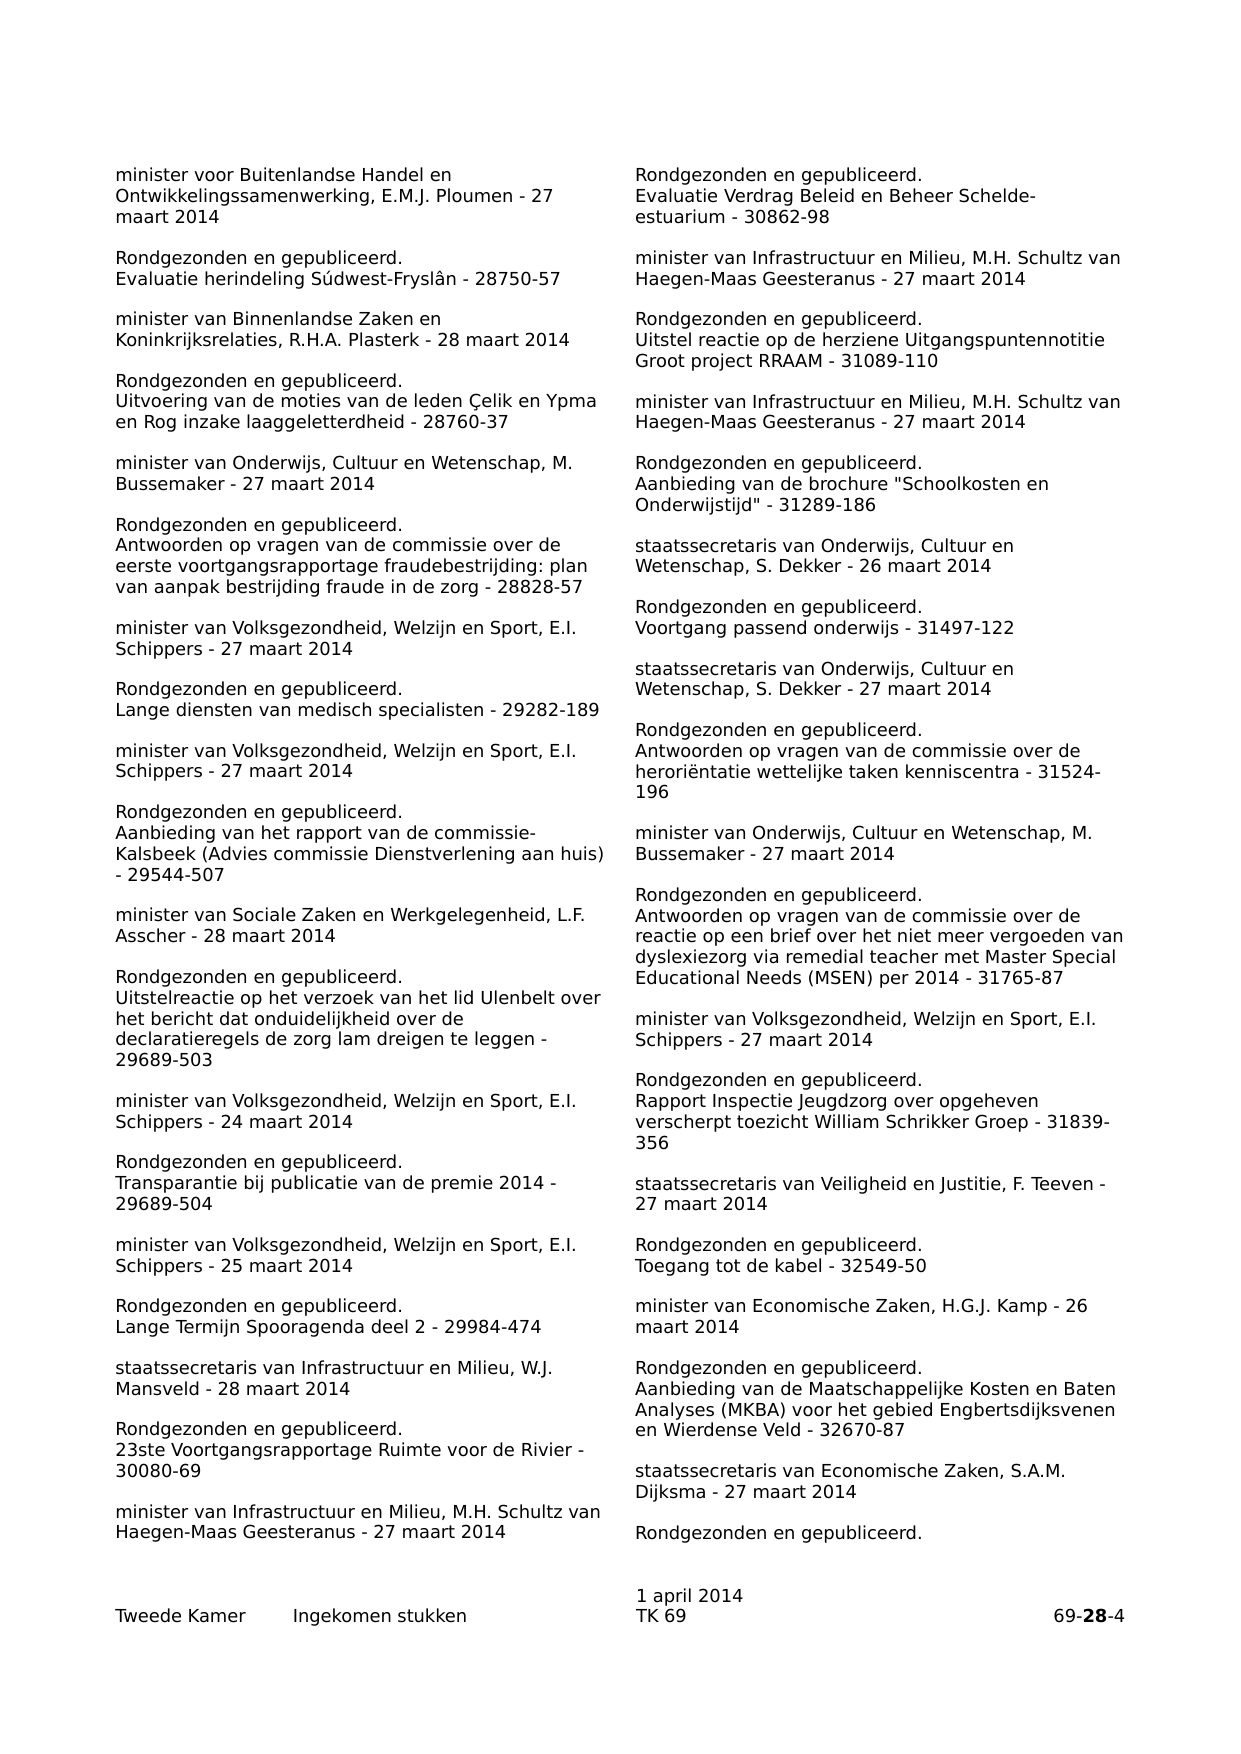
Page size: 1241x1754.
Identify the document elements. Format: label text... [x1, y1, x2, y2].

text Rondgezonden en gepubliceerd. [115, 679, 605, 700]
text Lange Termijn Spooragenda deel 2 - 29984-474 [115, 1317, 605, 1338]
text Rondgezonden en gepubliceerd. [635, 309, 1125, 330]
text minister van Volksgezondheid, Welzijn en Sport, E.I. Schippers - 24 maart 2014 [115, 1091, 605, 1132]
text Rondgezonden en gepubliceerd. [635, 884, 1125, 905]
text Aanbieding van de brochure "Schoolkosten en Onderwijstijd" - 31289-186 [635, 474, 1125, 515]
text staatssecretaris van Onderwijs, Cultuur en Wetenschap, S. Dekker - 27 maart 2014 [635, 658, 1125, 700]
text minister van Infrastructuur en Milieu, M.H. Schultz van Haegen-Maas Geesteranus - 27 maart 2014 [635, 392, 1125, 433]
text Rondgezonden en gepubliceerd. [635, 1358, 1125, 1378]
text Rondgezonden en gepubliceerd. [635, 720, 1125, 741]
text Uitstel reactie op de herziene Uitgangspuntennotitie Groot project RRAAM - 31089-110 [635, 330, 1125, 372]
text Toegang tot de kabel - 32549-50 [635, 1256, 1125, 1276]
text minister van Onderwijs, Cultuur en Wetenschap, M. Bussemaker - 27 maart 2014 [115, 453, 605, 494]
text Transparantie bij publicatie van de premie 2014 - 29689-504 [115, 1173, 605, 1215]
text minister voor Buitenlandse Handel en Ontwikkelingssamenwerking, E.M.J. Ploumen - 27 maart 2014 [115, 165, 605, 227]
text Antwoorden op vragen van de commissie over de eerste voortgangsrapportage fraudebestrijding: plan van aanpak bestrijding fraude in de zorg - 28828-57 [115, 535, 605, 598]
text staatssecretaris van Veiligheid en Justitie, F. Teeven - 27 maart 2014 [635, 1173, 1125, 1215]
text Aanbieding van de Maatschappelijke Kosten en Baten Analyses (MKBA) voor het gebied Engbertsdijksvenen en Wierdense Veld - 32670-87 [635, 1378, 1125, 1441]
text staatssecretaris van Economische Zaken, S.A.M. Dijksma - 27 maart 2014 [635, 1461, 1125, 1502]
text Voortgang passend onderwijs - 31497-122 [635, 618, 1125, 638]
text minister van Infrastructuur en Milieu, M.H. Schultz van Haegen-Maas Geesteranus - 27 maart 2014 [635, 248, 1125, 289]
text Rondgezonden en gepubliceerd. [115, 1419, 605, 1440]
text minister van Onderwijs, Cultuur en Wetenschap, M. Bussemaker - 27 maart 2014 [635, 823, 1125, 864]
text Rapport Inspectie Jeugdzorg over opgeheven verscherpt toezicht William Schrikker Groep - 31839-356 [635, 1091, 1125, 1153]
text Rondgezonden en gepubliceerd. [115, 371, 605, 391]
text minister van Volksgezondheid, Welzijn en Sport, E.I. Schippers - 27 maart 2014 [115, 741, 605, 782]
text minister van Binnenlandse Zaken en Koninkrijksrelaties, R.H.A. Plasterk - 28 maart 2014 [115, 309, 605, 351]
text Aanbieding van het rapport van de commissie-Kalsbeek (Advies commissie Dienstverlening aan huis) - 29544-507 [115, 823, 605, 885]
text Rondgezonden en gepubliceerd. [115, 247, 605, 268]
text Rondgezonden en gepubliceerd. [635, 1070, 1125, 1091]
text Rondgezonden en gepubliceerd. [115, 514, 605, 535]
text Uitstelreactie op het verzoek van het lid Ulenbelt over het bericht dat onduidelijkheid over de declaratieregels de zorg lam dreigen te leggen - 29689-503 [115, 987, 605, 1071]
text minister van Economische Zaken, H.G.J. Kamp - 26 maart 2014 [635, 1296, 1125, 1338]
text Lange diensten van medisch specialisten - 29282-189 [115, 700, 605, 721]
text staatssecretaris van Onderwijs, Cultuur en Wetenschap, S. Dekker - 26 maart 2014 [635, 535, 1125, 577]
text Rondgezonden en gepubliceerd. [635, 597, 1125, 618]
text Rondgezonden en gepubliceerd. [115, 802, 605, 823]
text Rondgezonden en gepubliceerd. [635, 1522, 1125, 1543]
text Evaluatie herindeling Súdwest-Fryslân - 28750-57 [115, 268, 605, 289]
text minister van Infrastructuur en Milieu, M.H. Schultz van Haegen-Maas Geesteranus - 27 maart 2014 [115, 1502, 605, 1543]
text Rondgezonden en gepubliceerd. [115, 1152, 605, 1173]
text minister van Volksgezondheid, Welzijn en Sport, E.I. Schippers - 25 maart 2014 [115, 1235, 605, 1276]
text 23ste Voortgangsrapportage Ruimte voor de Rivier - 30080-69 [115, 1440, 605, 1482]
text Evaluatie Verdrag Beleid en Beheer Schelde-estuarium - 30862-98 [635, 186, 1125, 228]
text Rondgezonden en gepubliceerd. [635, 165, 1125, 186]
text Uitvoering van de moties van de leden Çelik en Ypma en Rog inzake laaggeletterdheid - 28760-37 [115, 391, 605, 433]
text minister van Sociale Zaken en Werkgelegenheid, L.F. Asscher - 28 maart 2014 [115, 905, 605, 947]
text Rondgezonden en gepubliceerd. [635, 1235, 1125, 1256]
text staatssecretaris van Infrastructuur en Milieu, W.J. Mansveld - 28 maart 2014 [115, 1358, 605, 1399]
text Antwoorden op vragen van de commissie over de heroriëntatie wettelijke taken kenniscentra - 31524-196 [635, 741, 1125, 803]
text Rondgezonden en gepubliceerd. [115, 967, 605, 987]
text Rondgezonden en gepubliceerd. [115, 1296, 605, 1317]
text Antwoorden op vragen van de commissie over de reactie op een brief over het niet meer vergoeden van dyslexiezorg via remedial teacher met Master Special Educational Needs (MSEN) per 2014 - 31765-87 [635, 905, 1125, 989]
text minister van Volksgezondheid, Welzijn en Sport, E.I. Schippers - 27 maart 2014 [635, 1009, 1125, 1050]
text minister van Volksgezondheid, Welzijn en Sport, E.I. Schippers - 27 maart 2014 [115, 618, 605, 659]
text Rondgezonden en gepubliceerd. [635, 453, 1125, 474]
